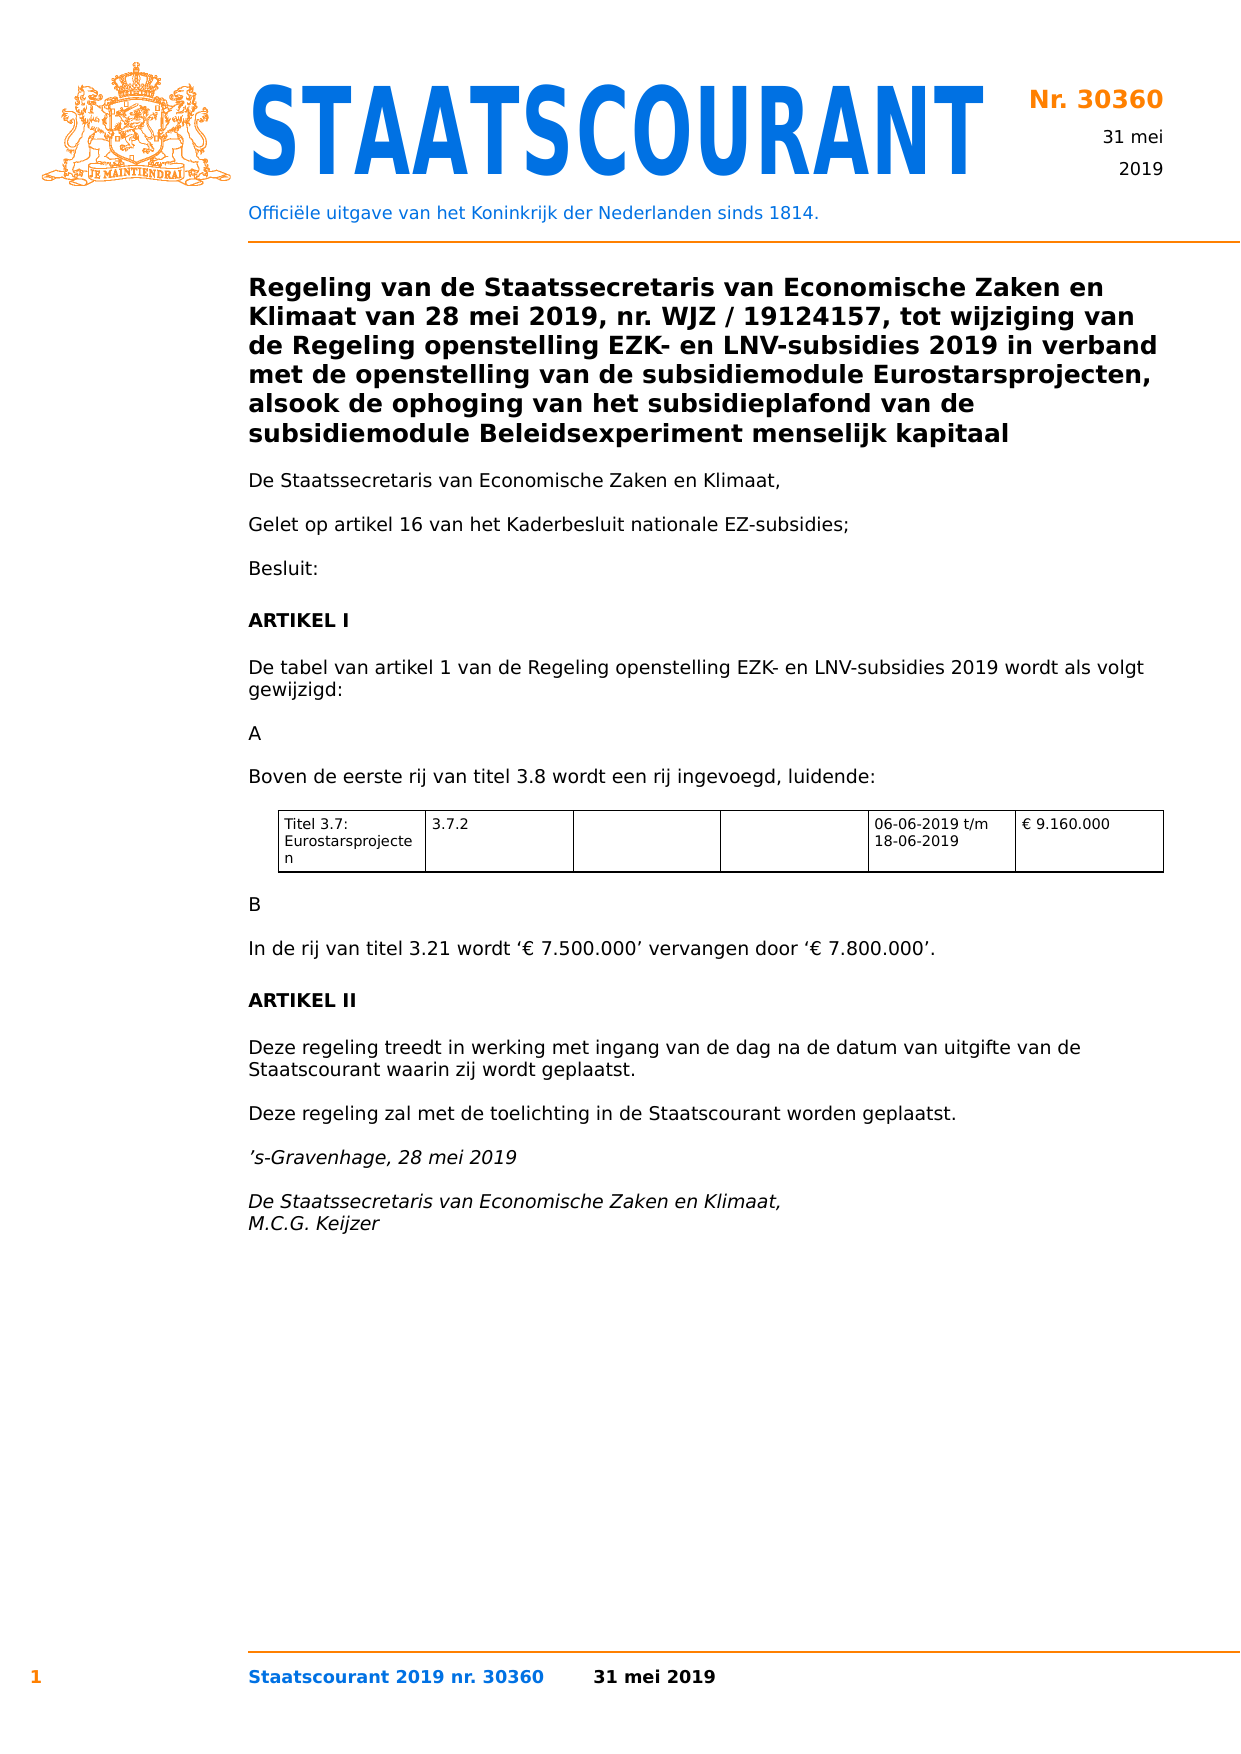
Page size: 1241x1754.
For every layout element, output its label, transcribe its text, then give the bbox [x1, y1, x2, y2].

text De Staatssecretaris van Economische Zaken en Klimaat, [248, 470, 1163, 492]
text A [248, 722, 1163, 744]
table_header 06-06-2019 t/m 18-06-2019 [869, 811, 1015, 871]
text In de rij van titel 3.21 wordt ‘€ 7.500.000’ vervangen door ‘€ 7.800.000’. [248, 938, 1163, 960]
table_header Titel 3.7: Eurostarsprojecten [279, 811, 425, 871]
text ’s-Gravenhage, 28 mei 2019 [248, 1147, 1163, 1169]
table_cell 2019 [998, 153, 1240, 203]
text Gelet op artikel 16 van het Kaderbesluit nationale EZ-subsidies; [248, 514, 1163, 536]
text Boven de eerste rij van titel 3.8 wordt een rij ingevoegd, luidende: [248, 766, 1163, 788]
text De Staatssecretaris van Economische Zaken en Klimaat, M.C.G. Keijzer [248, 1191, 1163, 1235]
picture [41, 62, 231, 186]
table_header € 9.160.000 [1016, 811, 1163, 871]
text Deze regeling zal met de toelichting in de Staatscourant worden geplaatst. [248, 1103, 1163, 1125]
subtitle ARTIKEL I [248, 609, 1163, 632]
text Besluit: [248, 558, 1163, 579]
table_header [721, 811, 868, 871]
table_header 3.7.2 [426, 811, 573, 871]
table_cell Officiële uitgave van het Koninkrijk der Nederlanden sinds 1814. [248, 203, 1240, 241]
text B [248, 894, 1163, 916]
table_header [574, 811, 720, 871]
table_header [25, 62, 248, 241]
table_header STAATSCOURANT [248, 62, 998, 203]
text De tabel van artikel 1 van de Regeling openstelling EZK- en LNV-subsidies 2019 wordt als volgt gewijzigd: [248, 657, 1163, 701]
table_header Nr. 30360 [998, 62, 1240, 121]
text Deze regeling treedt in werking met ingang van de dag na de datum van uitgifte van de Staatscourant waarin zij wordt geplaatst. [248, 1037, 1163, 1081]
subtitle Regeling van de Staatssecretaris van Economische Zaken en Klimaat van 28 mei 2019, nr. WJZ / 19124157, tot wijziging van de Regeling openstelling EZK- en LNV-subsidies 2019 in verband met de openstelling van de subsidiemodule Eurostarsprojecten, alsook de ophoging van het subsidieplafond van de subsidiemodule Beleidsexperiment menselijk kapitaal [248, 273, 1163, 448]
table_cell 31 mei [998, 121, 1240, 153]
subtitle ARTIKEL II [248, 990, 1163, 1012]
